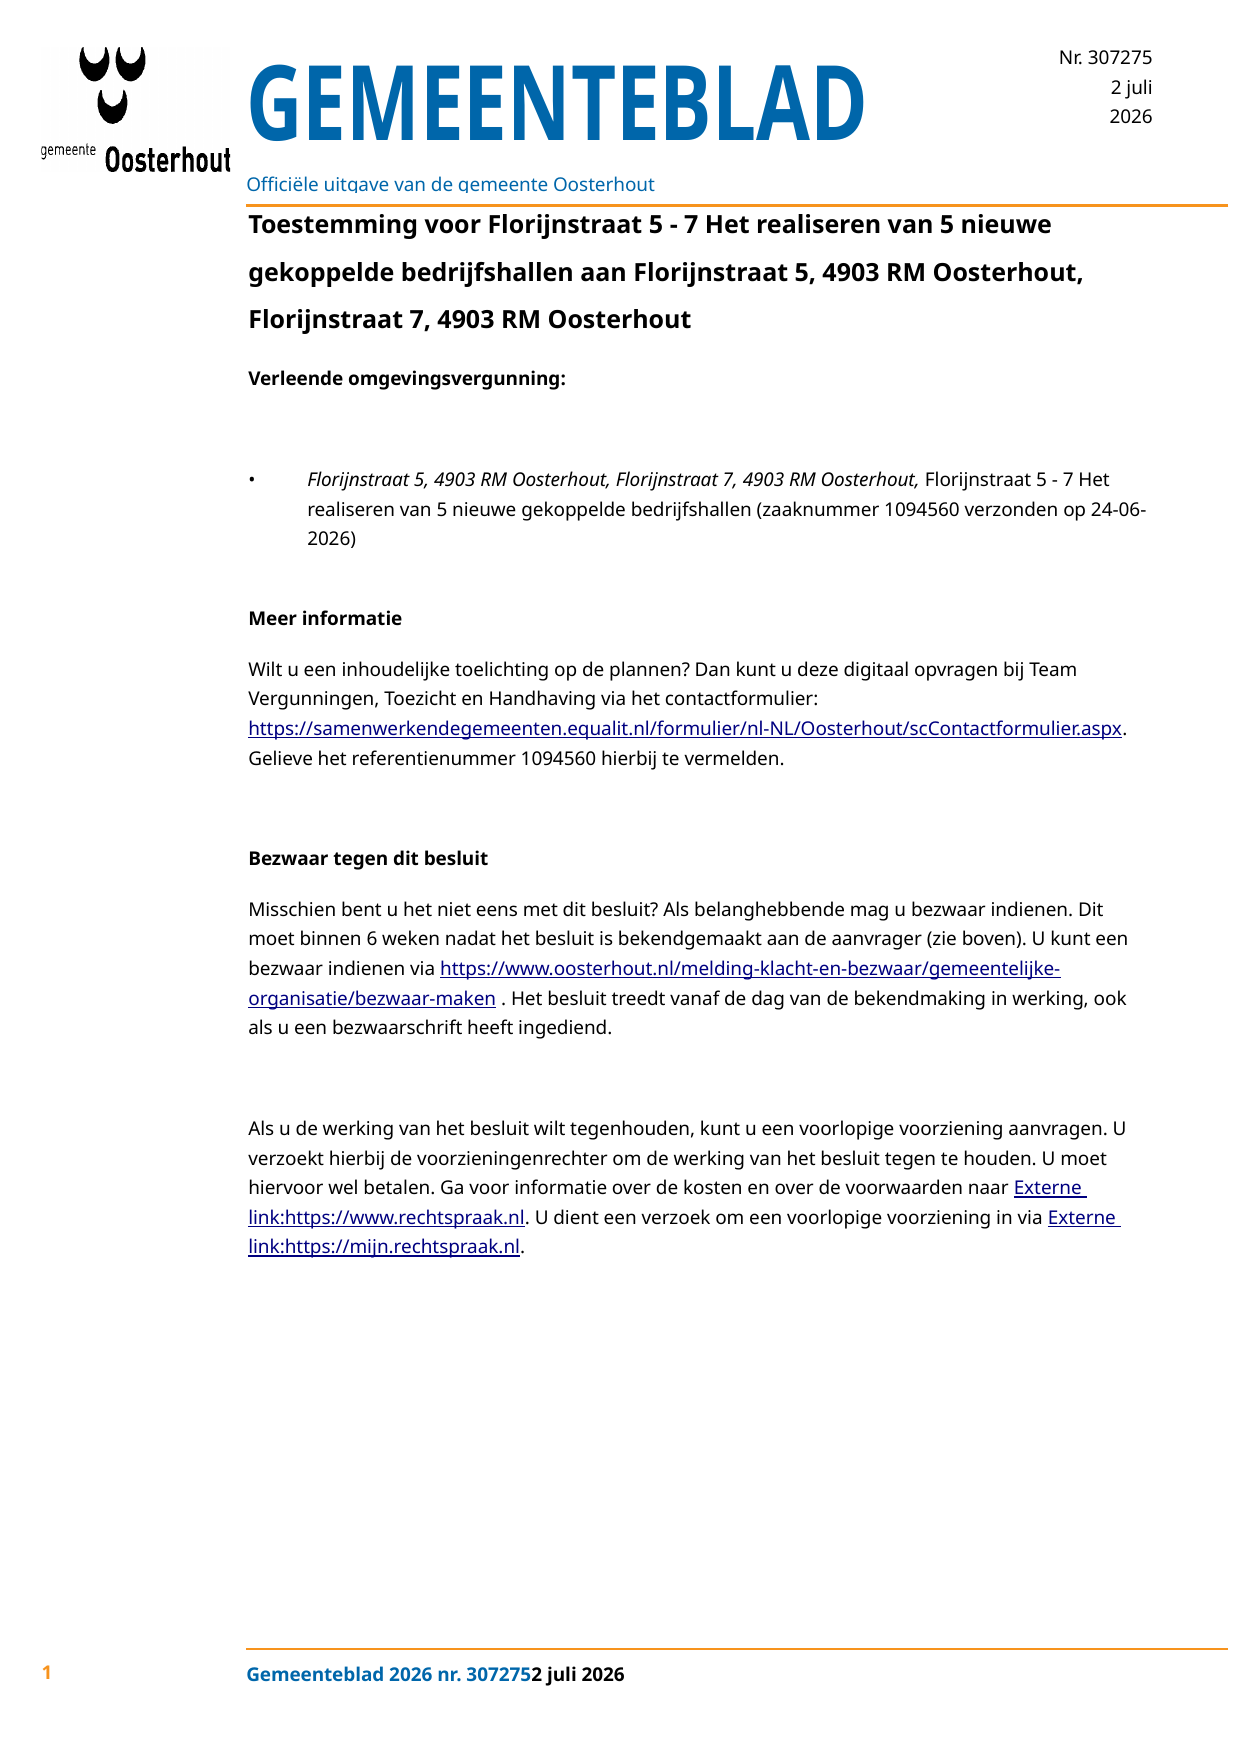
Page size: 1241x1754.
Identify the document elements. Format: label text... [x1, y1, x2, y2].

text Wilt u een inhoudelijke toelichting op de plannen? Dan kunt u deze digitaal opvragen bij Team Vergunningen, Toezicht en Handhaving via het contactformulier: https://samenwerkendegemeenten.equalit.nl/formulier/nl-NL/Oosterhout/scContactformulier.aspx. Gelieve het referentienummer 1094560 hierbij te vermelden. [248, 656, 1152, 770]
text Meer informatie [248, 606, 1152, 631]
text Verleende omgevingsvergunning: [248, 366, 1152, 391]
text Als u de werking van het besluit wilt tegenhouden, kunt u een voorlopige voorziening aanvragen. U verzoekt hierbij de voorzieningenrechter om de werking van het besluit tegen te houden. U moet hiervoor wel betalen. Ga voor informatie over de kosten en over de voorwaarden naar Externe link:https://www.rechtspraak.nl. U dient een verzoek om een voorlopige voorziening in via Externe link:https://mijn.rechtspraak.nl. [248, 1115, 1152, 1259]
text Misschien bent u het niet eens met dit besluit? Als belanghebbende mag u bezwaar indienen. Dit moet binnen 6 weken nadat het besluit is bekendgemaakt aan de aanvrager (zie boven). U kunt een bezwaar indienen via https://www.oosterhout.nl/melding-klacht-en-bezwaar/gemeentelijke-organisatie/bezwaar-maken . Het besluit treedt vanaf de dag van de bekendmaking in werking, ook als u een bezwaarschrift heeft ingediend. [248, 896, 1152, 1040]
text Toestemming voor Florijnstraat 5 - 7 Het realiseren van 5 nieuwe gekoppelde bedrijfshallen aan Florijnstraat 5, 4903 RM Oosterhout, Florijnstraat 7, 4903 RM Oosterhout [248, 207, 1152, 336]
picture [41, 47, 231, 172]
list Florijnstraat 5, 4903 RM Oosterhout, Florijnstraat 7, 4903 RM Oosterhout, Florijnstraat 5 - 7 Het realiseren van 5 nieuwe gekoppelde bedrijfshallen (zaaknummer 1094560 verzonden op 24-06-2026) [248, 466, 1152, 551]
text Bezwaar tegen dit besluit [248, 846, 1152, 871]
